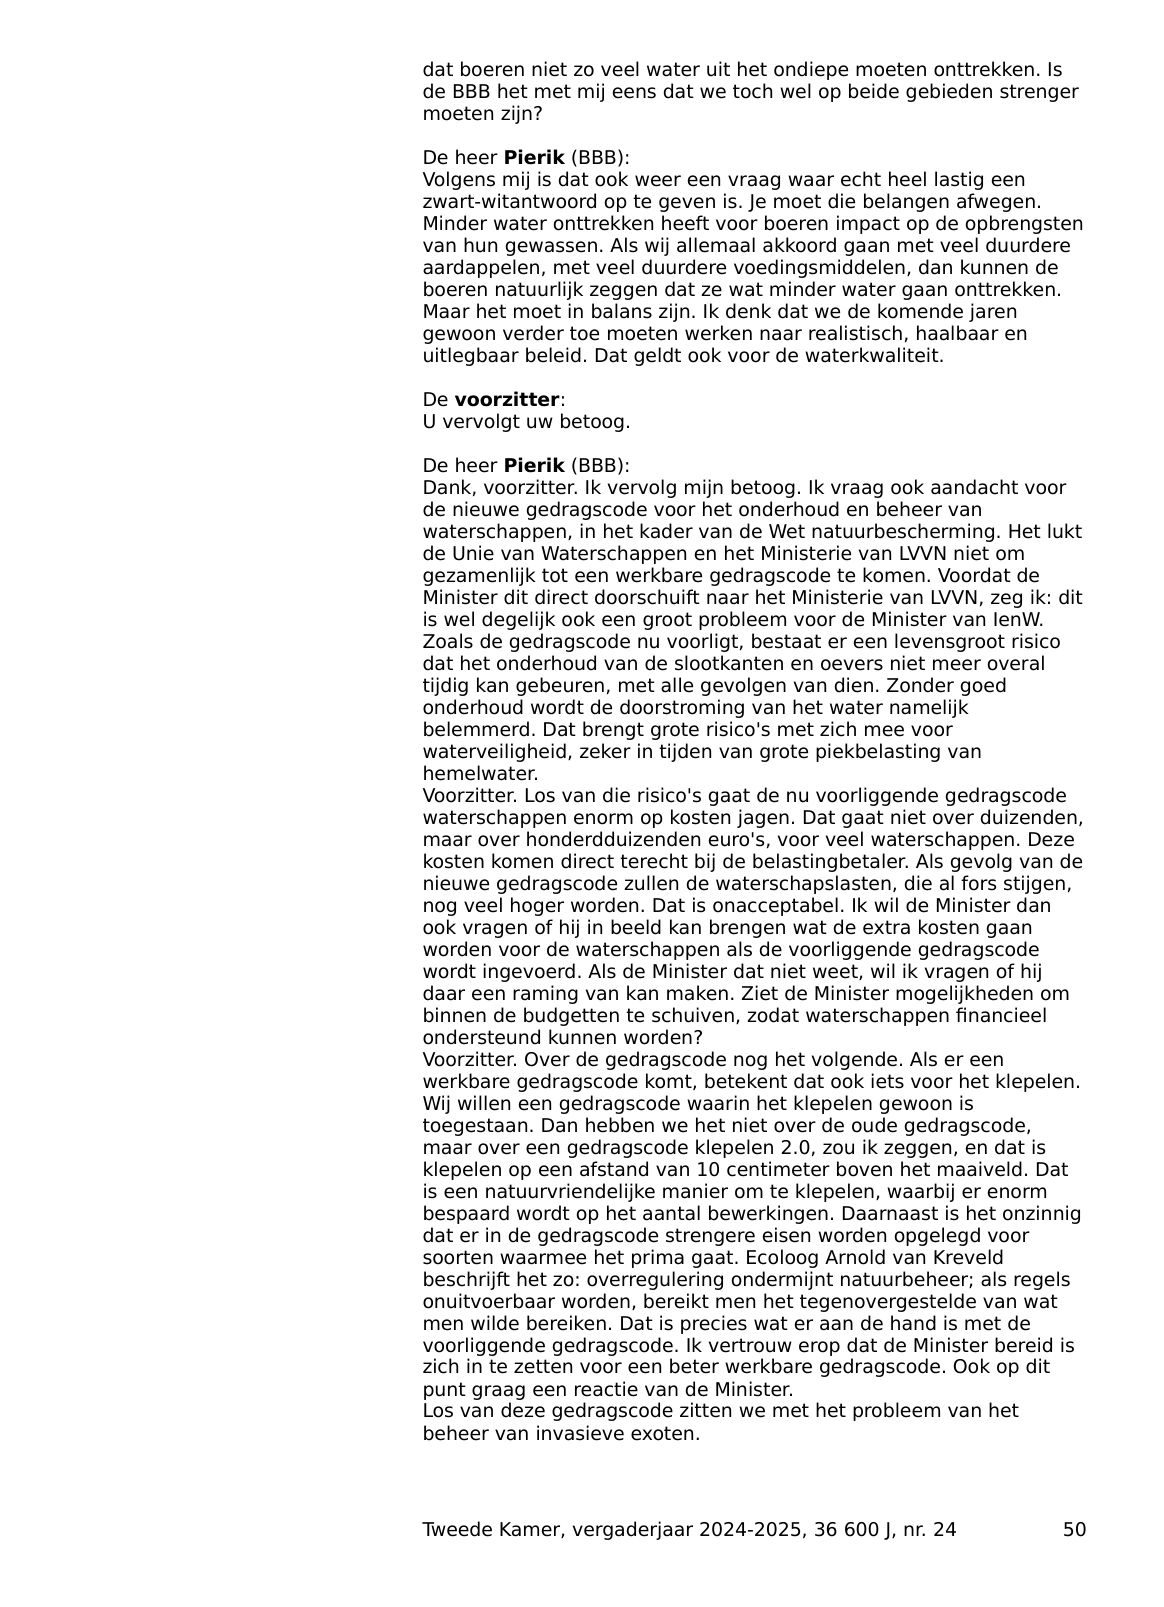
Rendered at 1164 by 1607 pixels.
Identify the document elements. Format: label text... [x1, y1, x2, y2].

text De voorzitter: [422, 389, 1087, 411]
text Voorzitter. Los van die risico's gaat de nu voorliggende gedragscode waterschappen enorm op kosten jagen. Dat gaat niet over duizenden, maar over honderdduizenden euro's, voor veel waterschappen. Deze kosten komen direct terecht bij de belastingbetaler. Als gevolg van de nieuwe gedragscode zullen de waterschapslasten, die al fors stijgen, nog veel hoger worden. Dat is onacceptabel. Ik wil de Minister dan ook vragen of hij in beeld kan brengen wat de extra kosten gaan worden voor de waterschappen als de voorliggende gedragscode wordt ingevoerd. Als de Minister dat niet weet, wil ik vragen of hij daar een raming van kan maken. Ziet de Minister mogelijkheden om binnen de budgetten te schuiven, zodat waterschappen financieel ondersteund kunnen worden? [422, 785, 1087, 1049]
text De heer Pierik (BBB): [422, 455, 1087, 477]
text Voorzitter. Over de gedragscode nog het volgende. Als er een werkbare gedragscode komt, betekent dat ook iets voor het klepelen. Wij willen een gedragscode waarin het klepelen gewoon is toegestaan. Dan hebben we het niet over de oude gedragscode, maar over een gedragscode klepelen 2.0, zou ik zeggen, en dat is klepelen op een afstand van 10 centimeter boven het maaiveld. Dat is een natuurvriendelijke manier om te klepelen, waarbij er enorm bespaard wordt op het aantal bewerkingen. Daarnaast is het onzinnig dat er in de gedragscode strengere eisen worden opgelegd voor soorten waarmee het prima gaat. Ecoloog Arnold van Kreveld beschrijft het zo: overregulering ondermijnt natuurbeheer; als regels onuitvoerbaar worden, bereikt men het tegenovergestelde van wat men wilde bereiken. Dat is precies wat er aan de hand is met de voorliggende gedragscode. Ik vertrouw erop dat de Minister bereid is zich in te zetten voor een beter werkbare gedragscode. Ook op dit punt graag een reactie van de Minister. [422, 1049, 1087, 1400]
text Dank, voorzitter. Ik vervolg mijn betoog. Ik vraag ook aandacht voor de nieuwe gedragscode voor het onderhoud en beheer van waterschappen, in het kader van de Wet natuurbescherming. Het lukt de Unie van Waterschappen en het Ministerie van LVVN niet om gezamenlijk tot een werkbare gedragscode te komen. Voordat de Minister dit direct doorschuift naar het Ministerie van LVVN, zeg ik: dit is wel degelijk ook een groot probleem voor de Minister van IenW. Zoals de gedragscode nu voorligt, bestaat er een levensgroot risico dat het onderhoud van de slootkanten en oevers niet meer overal tijdig kan gebeuren, met alle gevolgen van dien. Zonder goed onderhoud wordt de doorstroming van het water namelijk belemmerd. Dat brengt grote risico's met zich mee voor waterveiligheid, zeker in tijden van grote piekbelasting van hemelwater. [422, 477, 1087, 785]
text U vervolgt uw betoog. [422, 411, 1087, 433]
text dat boeren niet zo veel water uit het ondiepe moeten onttrekken. Is de BBB het met mij eens dat we toch wel op beide gebieden strenger moeten zijn? [422, 59, 1087, 125]
text Los van deze gedragscode zitten we met het probleem van het beheer van invasieve exoten. [422, 1400, 1087, 1444]
text De heer Pierik (BBB): [422, 147, 1087, 169]
text Volgens mij is dat ook weer een vraag waar echt heel lastig een zwart-witantwoord op te geven is. Je moet die belangen afwegen. Minder water onttrekken heeft voor boeren impact op de opbrengsten van hun gewassen. Als wij allemaal akkoord gaan met veel duurdere aardappelen, met veel duurdere voedingsmiddelen, dan kunnen de boeren natuurlijk zeggen dat ze wat minder water gaan onttrekken. Maar het moet in balans zijn. Ik denk dat we de komende jaren gewoon verder toe moeten werken naar realistisch, haalbaar en uitlegbaar beleid. Dat geldt ook voor de waterkwaliteit. [422, 169, 1087, 367]
